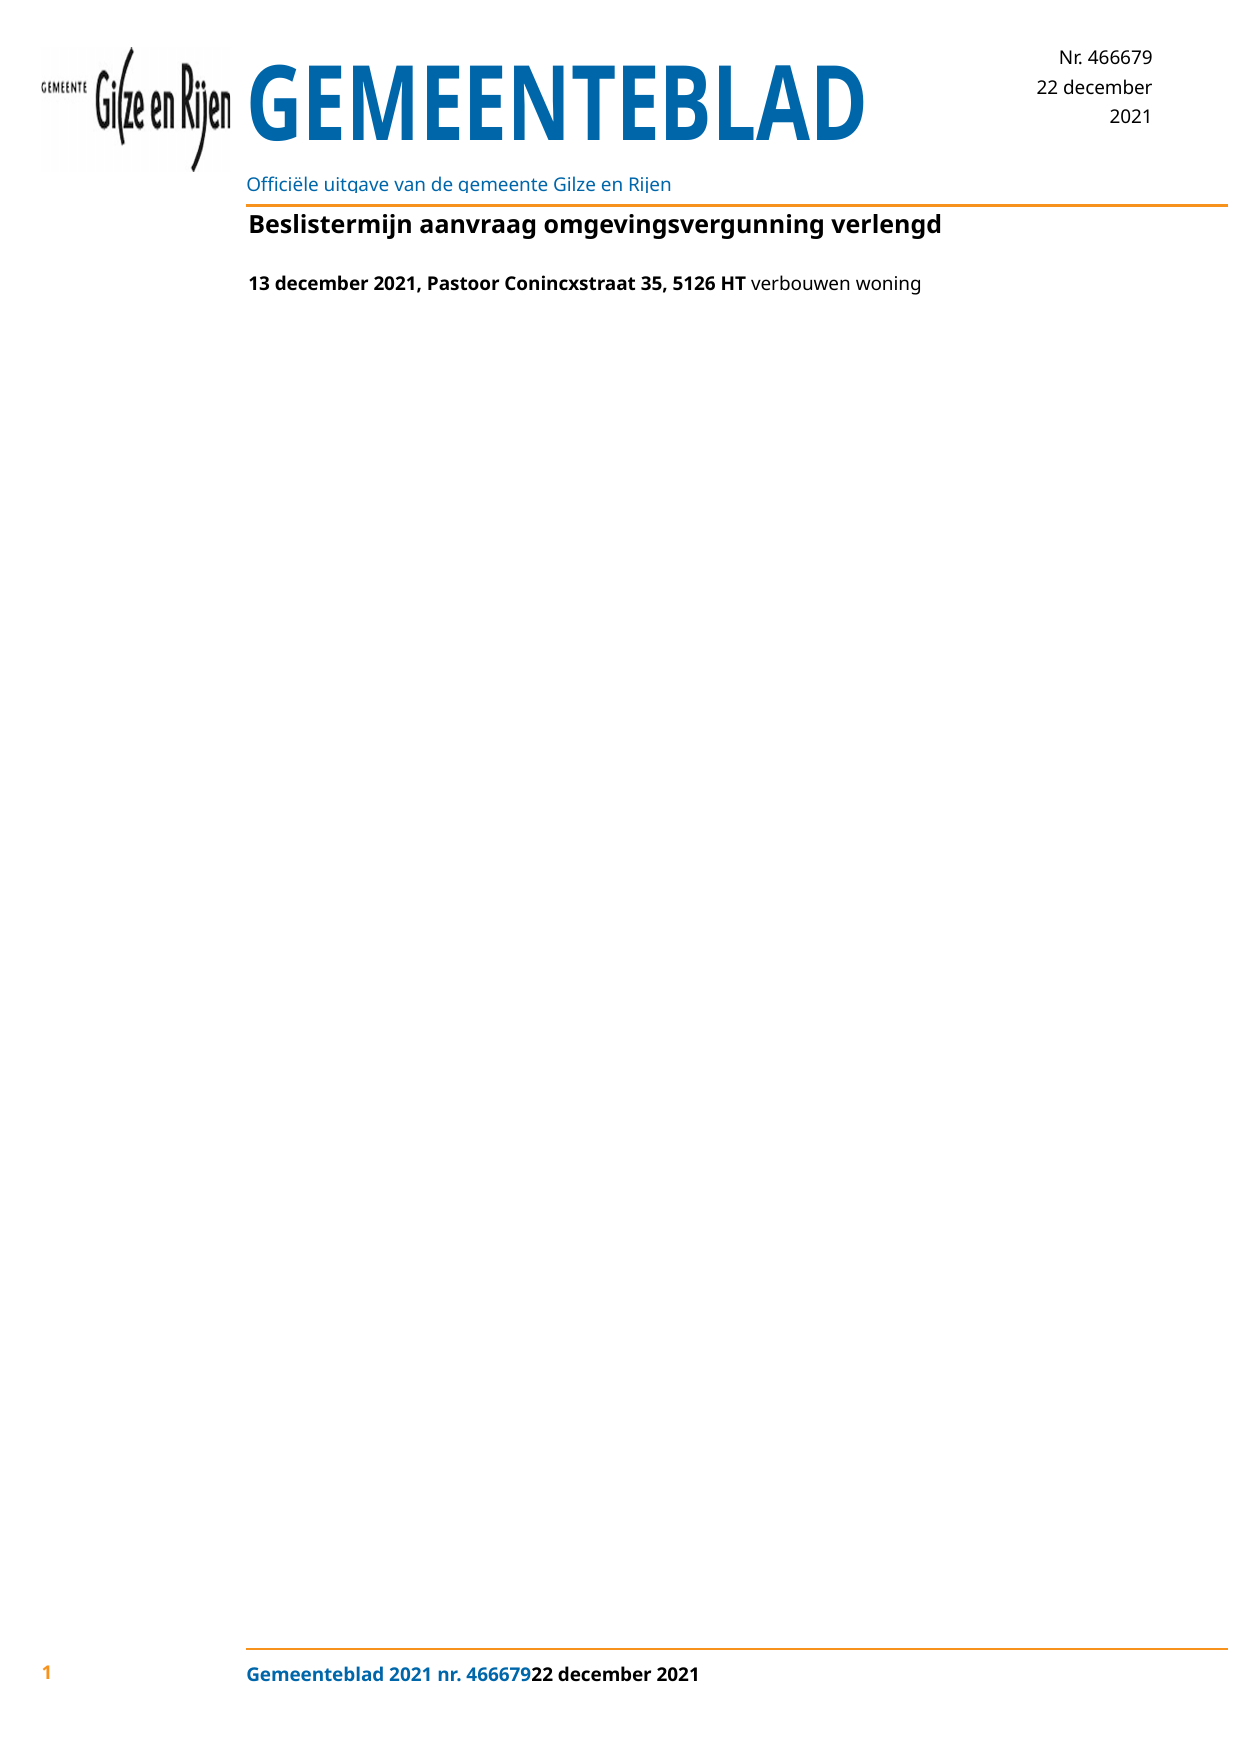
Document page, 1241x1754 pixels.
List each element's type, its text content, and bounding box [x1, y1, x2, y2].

picture [41, 47, 231, 172]
text 13 december 2021, Pastoor Conincxstraat 35, 5126 HT verbouwen woning [248, 270, 1152, 296]
text Beslistermijn aanvraag omgevingsvergunning verlengd [248, 207, 1152, 241]
